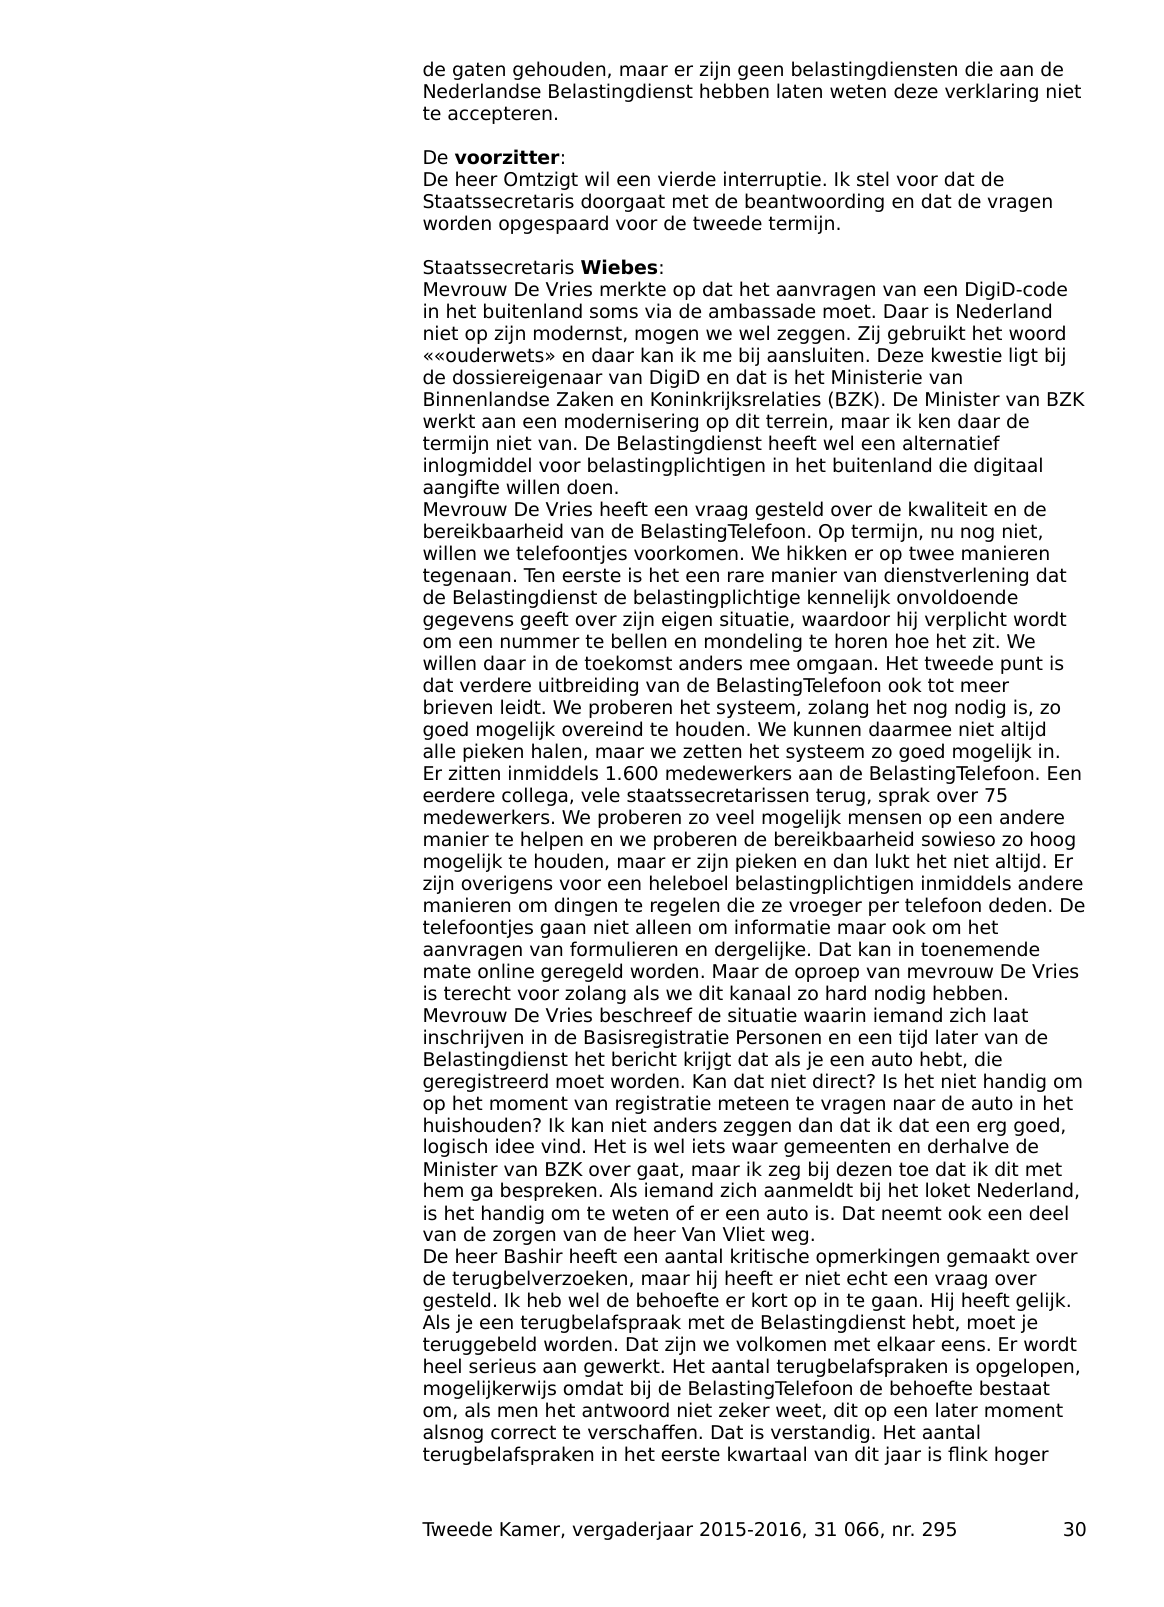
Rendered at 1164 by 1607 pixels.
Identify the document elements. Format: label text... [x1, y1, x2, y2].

text De heer Omtzigt wil een vierde interruptie. Ik stel voor dat de Staatssecretaris doorgaat met de beantwoording en dat de vragen worden opgespaard voor de tweede termijn. [422, 169, 1087, 235]
text Staatssecretaris Wiebes: [422, 257, 1087, 279]
text De voorzitter: [422, 147, 1087, 169]
text Mevrouw De Vries heeft een vraag gesteld over de kwaliteit en de bereikbaarheid van de BelastingTelefoon. Op termijn, nu nog niet, willen we telefoontjes voorkomen. We hikken er op twee manieren tegenaan. Ten eerste is het een rare manier van dienstverlening dat de Belastingdienst de belastingplichtige kennelijk onvoldoende gegevens geeft over zijn eigen situatie, waardoor hij verplicht wordt om een nummer te bellen en mondeling te horen hoe het zit. We willen daar in de toekomst anders mee omgaan. Het tweede punt is dat verdere uitbreiding van de BelastingTelefoon ook tot meer brieven leidt. We proberen het systeem, zolang het nog nodig is, zo goed mogelijk overeind te houden. We kunnen daarmee niet altijd alle pieken halen, maar we zetten het systeem zo goed mogelijk in. Er zitten inmiddels 1.600 medewerkers aan de BelastingTelefoon. Een eerdere collega, vele staatssecretarissen terug, sprak over 75 medewerkers. We proberen zo veel mogelijk mensen op een andere manier te helpen en we proberen de bereikbaarheid sowieso zo hoog mogelijk te houden, maar er zijn pieken en dan lukt het niet altijd. Er zijn overigens voor een heleboel belastingplichtigen inmiddels andere manieren om dingen te regelen die ze vroeger per telefoon deden. De telefoontjes gaan niet alleen om informatie maar ook om het aanvragen van formulieren en dergelijke. Dat kan in toenemende mate online geregeld worden. Maar de oproep van mevrouw De Vries is terecht voor zolang als we dit kanaal zo hard nodig hebben. [422, 499, 1087, 1004]
text De heer Bashir heeft een aantal kritische opmerkingen gemaakt over de terugbelverzoeken, maar hij heeft er niet echt een vraag over gesteld. Ik heb wel de behoefte er kort op in te gaan. Hij heeft gelijk. Als je een terugbelafspraak met de Belastingdienst hebt, moet je teruggebeld worden. Dat zijn we volkomen met elkaar eens. Er wordt heel serieus aan gewerkt. Het aantal terugbelafspraken is opgelopen, mogelijkerwijs omdat bij de BelastingTelefoon de behoefte bestaat om, als men het antwoord niet zeker weet, dit op een later moment alsnog correct te verschaffen. Dat is verstandig. Het aantal terugbelafspraken in het eerste kwartaal van dit jaar is flink hoger [422, 1246, 1087, 1466]
text Mevrouw De Vries beschreef de situatie waarin iemand zich laat inschrijven in de Basisregistratie Personen en een tijd later van de Belastingdienst het bericht krijgt dat als je een auto hebt, die geregistreerd moet worden. Kan dat niet direct? Is het niet handig om op het moment van registratie meteen te vragen naar de auto in het huishouden? Ik kan niet anders zeggen dan dat ik dat een erg goed, logisch idee vind. Het is wel iets waar gemeenten en derhalve de Minister van BZK over gaat, maar ik zeg bij dezen toe dat ik dit met hem ga bespreken. Als iemand zich aanmeldt bij het loket Nederland, is het handig om te weten of er een auto is. Dat neemt ook een deel van de zorgen van de heer Van Vliet weg. [422, 1004, 1087, 1246]
text Mevrouw De Vries merkte op dat het aanvragen van een DigiD-code in het buitenland soms via de ambassade moet. Daar is Nederland niet op zijn modernst, mogen we wel zeggen. Zij gebruikt het woord ««ouderwets» en daar kan ik me bij aansluiten. Deze kwestie ligt bij de dossiereigenaar van DigiD en dat is het Ministerie van Binnenlandse Zaken en Koninkrijksrelaties (BZK). De Minister van BZK werkt aan een modernisering op dit terrein, maar ik ken daar de termijn niet van. De Belastingdienst heeft wel een alternatief inlogmiddel voor belastingplichtigen in het buitenland die digitaal aangifte willen doen. [422, 279, 1087, 499]
text de gaten gehouden, maar er zijn geen belastingdiensten die aan de Nederlandse Belastingdienst hebben laten weten deze verklaring niet te accepteren. [422, 59, 1087, 125]
